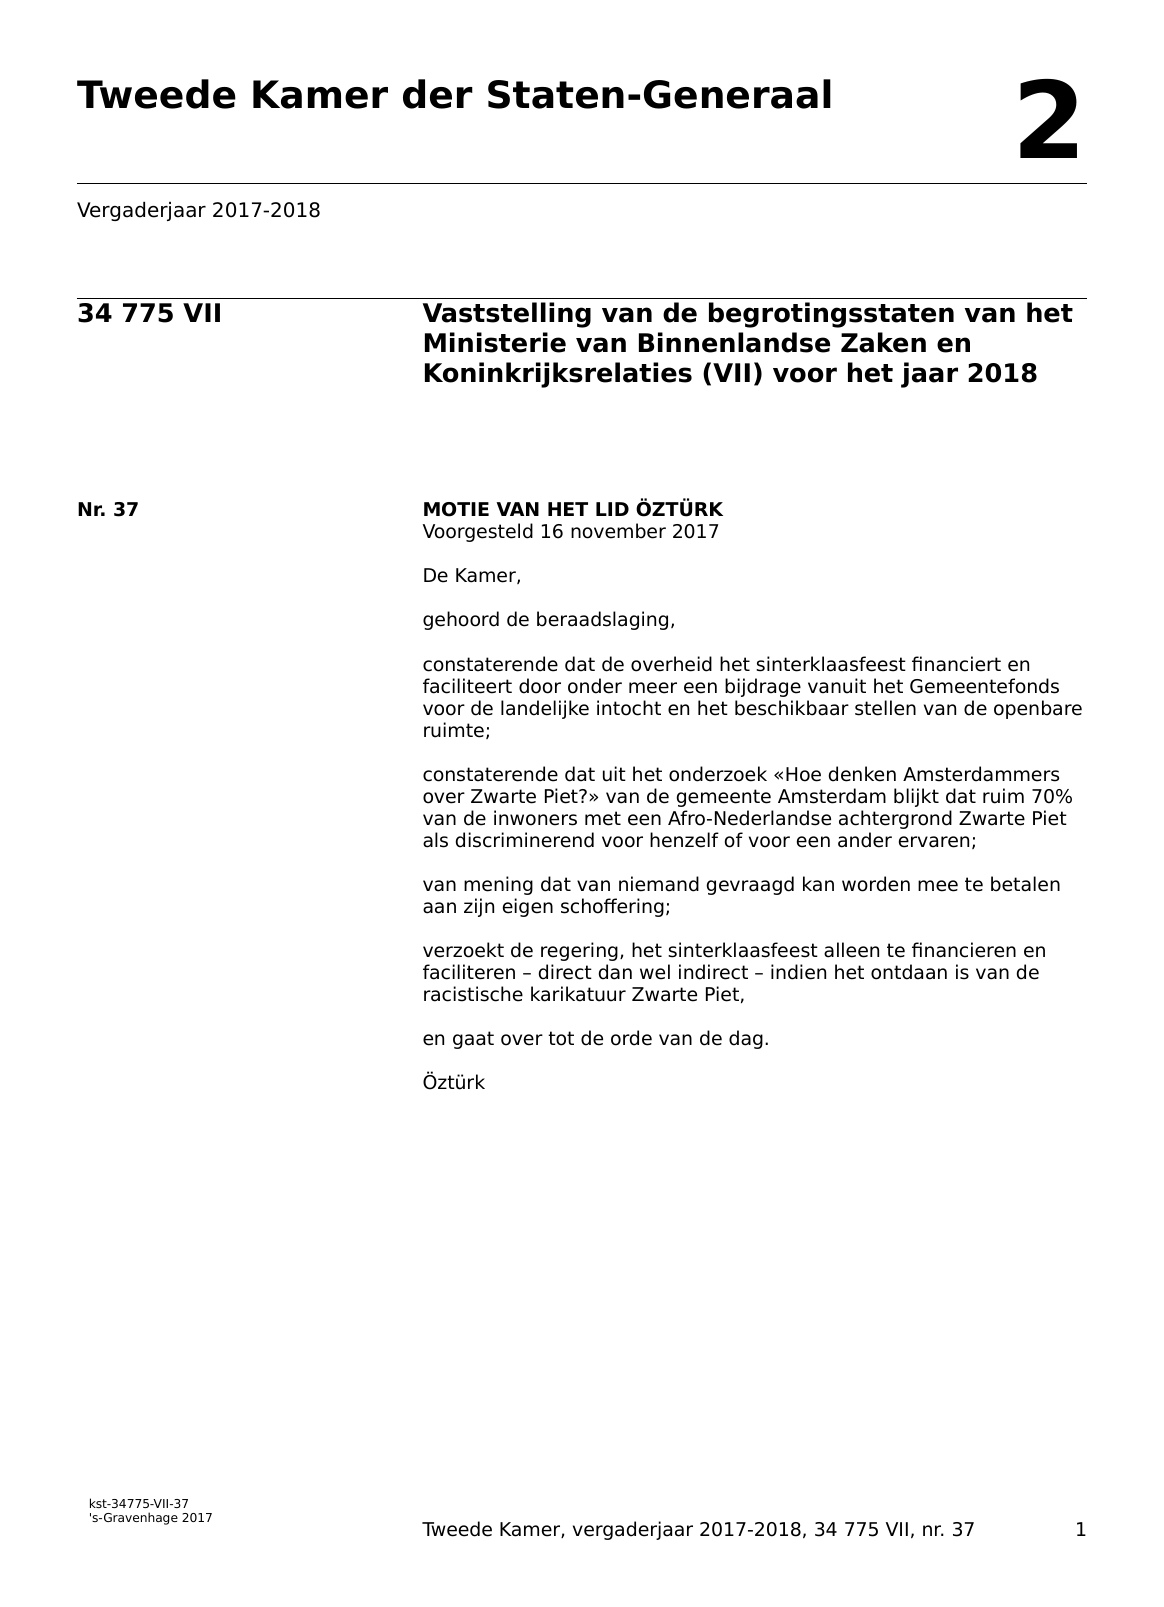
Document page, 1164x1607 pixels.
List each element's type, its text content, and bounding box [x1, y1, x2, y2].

text 's-Gravenhage 2017 [88, 1511, 323, 1525]
text constaterende dat uit het onderzoek «Hoe denken Amsterdammers over Zwarte Piet?» van de gemeente Amsterdam blijkt dat ruim 70% van de inwoners met een Afro-Nederlandse achtergrond Zwarte Piet als discriminerend voor henzelf of voor een ander ervaren; [422, 764, 1087, 852]
text en gaat over tot de orde van de dag. [422, 1028, 1087, 1050]
text gehoord de beraadslaging, [422, 609, 1087, 631]
text Öztürk [422, 1072, 1087, 1094]
text verzoekt de regering, het sinterklaasfeest alleen te financieren en faciliteren – direct dan wel indirect – indien het ontdaan is van de racistische karikatuur Zwarte Piet, [422, 940, 1087, 1006]
text constaterende dat de overheid het sinterklaasfeest financiert en faciliteert door onder meer een bijdrage vanuit het Gemeentefonds voor de landelijke intocht en het beschikbaar stellen van de openbare ruimte; [422, 653, 1087, 741]
table_cell Vergaderjaar 2017-2018 [77, 184, 1087, 298]
table_header Tweede Kamer der Staten-Generaal [77, 59, 886, 183]
subtitle 34 775 VII Vaststelling van de begrotingsstaten van het Ministerie van Binnenlandse Zaken en Koninkrijksrelaties (VII) voor het jaar 2018 [77, 299, 1087, 388]
text van mening dat van niemand gevraagd kan worden mee te betalen aan zijn eigen schoffering; [422, 874, 1087, 918]
text kst-34775-VII-37 [88, 1497, 323, 1511]
table_header 2 [886, 59, 1087, 183]
subtitle Nr. 37 MOTIE VAN HET LID ÖZTÜRK [77, 499, 1087, 521]
text De Kamer, [422, 565, 1087, 587]
text Voorgesteld 16 november 2017 [422, 521, 1087, 543]
